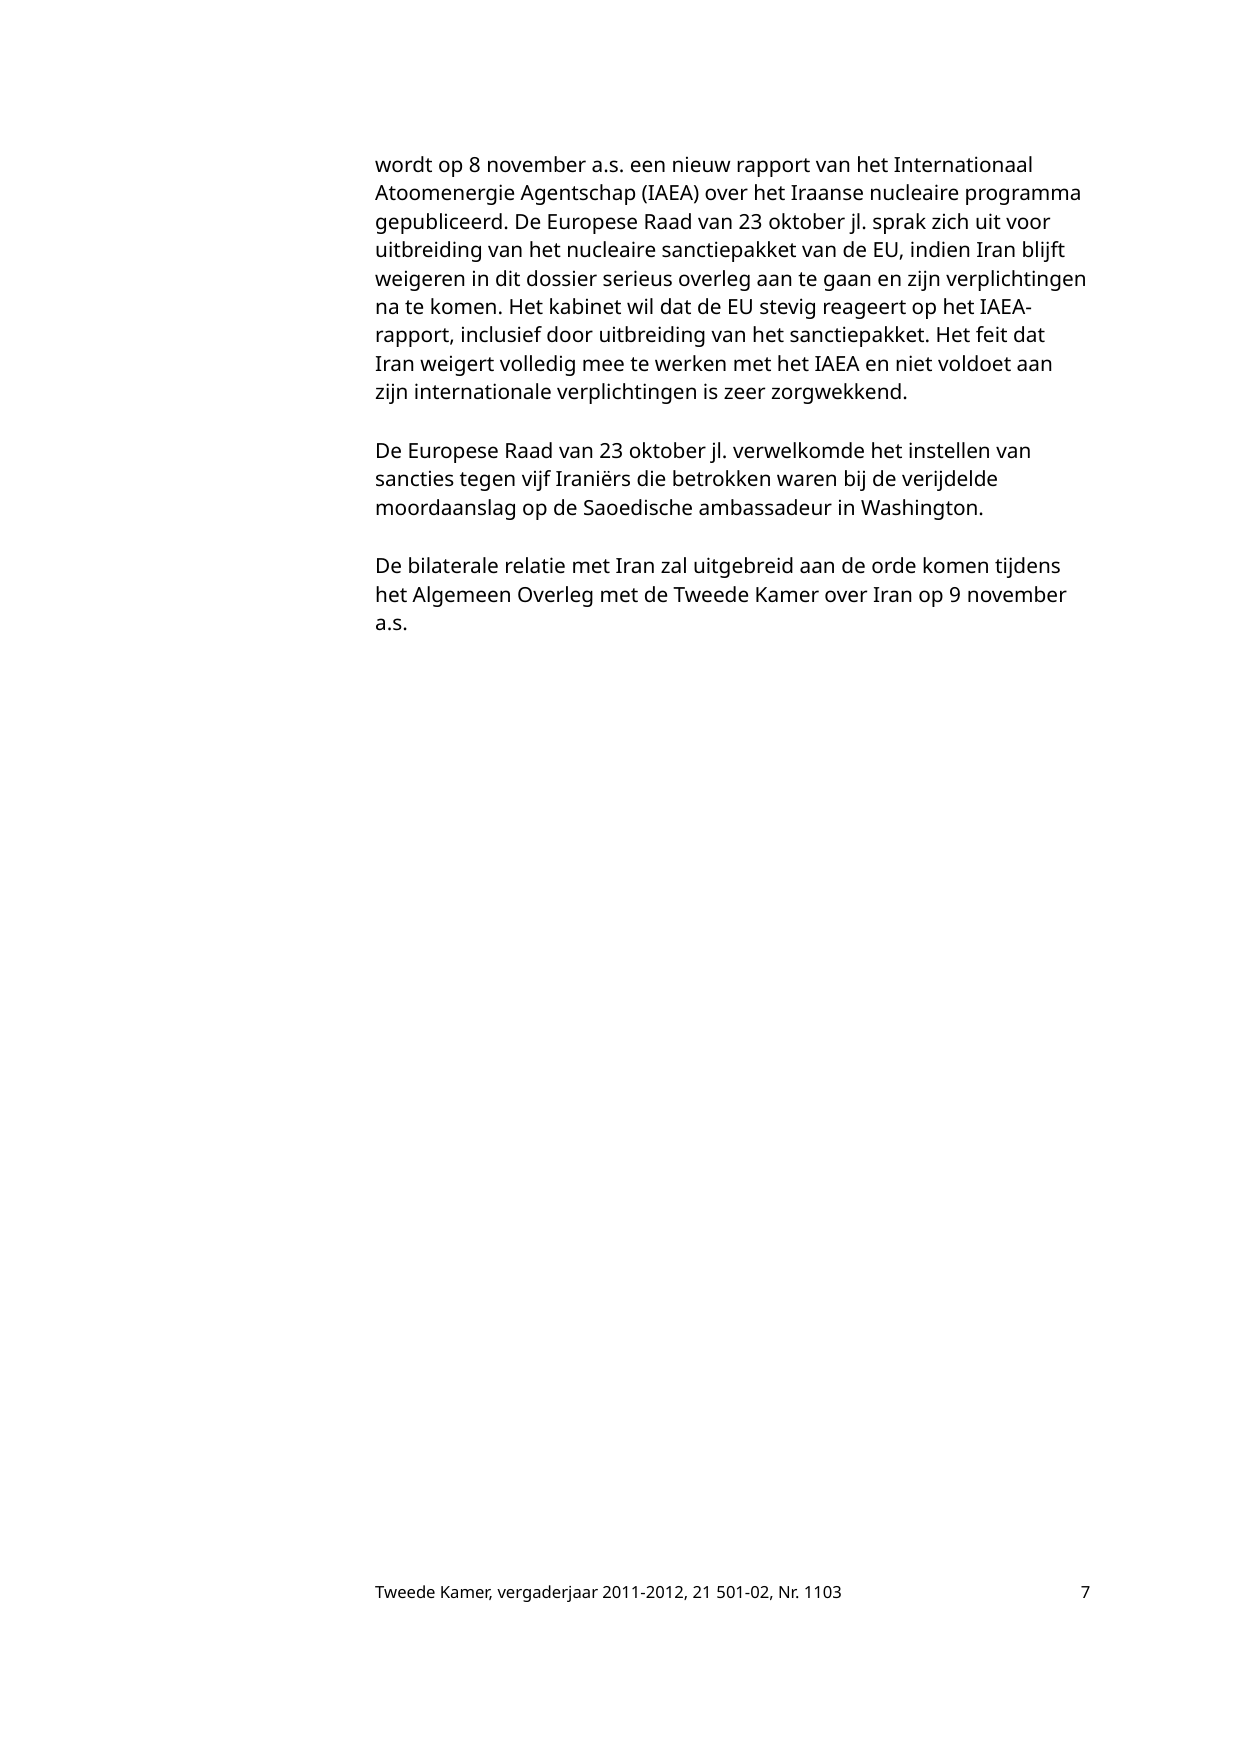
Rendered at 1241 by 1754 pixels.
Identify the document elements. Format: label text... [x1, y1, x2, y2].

text De Europese Raad van 23 oktober jl. verwelkomde het instellen van sancties tegen vijf Iraniërs die betrokken waren bij de verijdelde moordaanslag op de Saoedische ambassadeur in Washington. [375, 436, 1090, 521]
text De bilaterale relatie met Iran zal uitgebreid aan de orde komen tijdens het Algemeen Overleg met de Tweede Kamer over Iran op 9 november a.s. [375, 551, 1090, 637]
text wordt op 8 november a.s. een nieuw rapport van het Internationaal Atoomenergie Agentschap (IAEA) over het Iraanse nucleaire programma gepubliceerd. De Europese Raad van 23 oktober jl. sprak zich uit voor uitbreiding van het nucleaire sanctiepakket van de EU, indien Iran blijft weigeren in dit dossier serieus overleg aan te gaan en zijn verplichtingen na te komen. Het kabinet wil dat de EU stevig reageert op het IAEA-rapport, inclusief door uitbreiding van het sanctiepakket. Het feit dat Iran weigert volledig mee te werken met het IAEA en niet voldoet aan zijn internationale verplichtingen is zeer zorgwekkend. [375, 150, 1090, 406]
